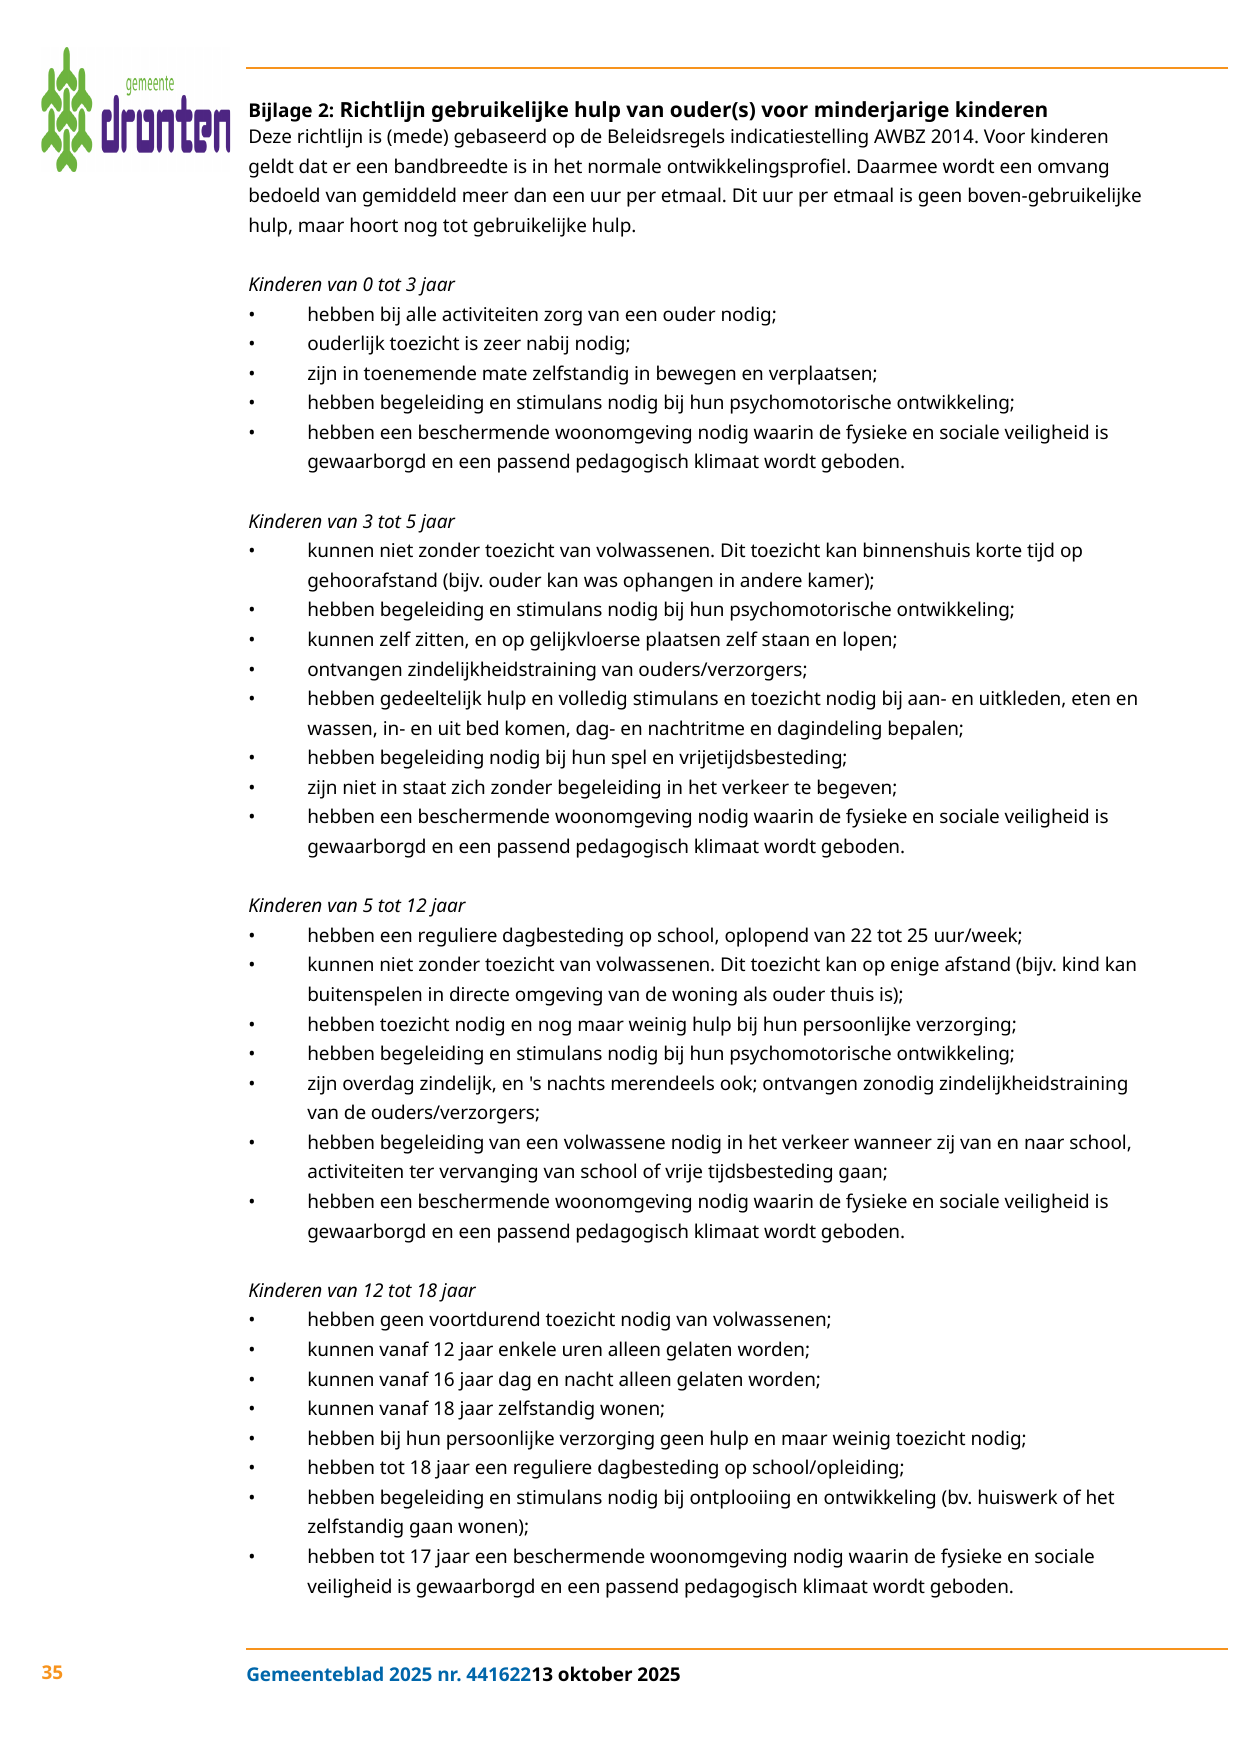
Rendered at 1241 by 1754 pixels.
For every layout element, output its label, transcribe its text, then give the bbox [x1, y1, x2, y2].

list hebben geen voortdurend toezicht nodig van volwassenen; [248, 1307, 1152, 1332]
list hebben begeleiding en stimulans nodig bij hun psychomotorische ontwikkeling; [248, 389, 1152, 415]
text Bijlage 2: Richtlijn gebruikelijke hulp van ouder(s) voor minderjarige kinderen [248, 95, 1152, 123]
list hebben begeleiding en stimulans nodig bij hun psychomotorische ontwikkeling; [248, 1040, 1152, 1066]
list ontvangen zindelijkheidstraining van ouders/verzorgers; [248, 656, 1152, 682]
list kunnen vanaf 18 jaar zelfstandig wonen; [248, 1395, 1152, 1421]
list kunnen vanaf 12 jaar enkele uren alleen gelaten worden; [248, 1336, 1152, 1362]
list kunnen vanaf 16 jaar dag en nacht alleen gelaten worden; [248, 1366, 1152, 1392]
list hebben begeleiding en stimulans nodig bij hun psychomotorische ontwikkeling; [248, 597, 1152, 622]
text Deze richtlijn is (mede) gebaseerd op de Beleidsregels indicatiestelling AWBZ 2014. Voor kinderen geldt dat er een bandbreedte is in het normale ontwikkelingsprofiel. Daarmee wordt een omvang bedoeld van gemiddeld meer dan een uur per etmaal. Dit uur per etmaal is geen boven-gebruikelijke hulp, maar hoort nog tot gebruikelijke hulp. [248, 123, 1152, 238]
list kunnen niet zonder toezicht van volwassenen. Dit toezicht kan binnenshuis korte tijd op gehoorafstand (bijv. ouder kan was ophangen in andere kamer); [248, 537, 1152, 593]
list kunnen niet zonder toezicht van volwassenen. Dit toezicht kan op enige afstand (bijv. kind kan buitenspelen in directe omgeving van de woning als ouder thuis is); [248, 952, 1152, 1007]
list zijn overdag zindelijk, en 's nachts merendeels ook; ontvangen zonodig zindelijkheidstraining van de ouders/verzorgers; [248, 1070, 1152, 1125]
list hebben toezicht nodig en nog maar weinig hulp bij hun persoonlijke verzorging; [248, 1011, 1152, 1037]
list ouderlijk toezicht is zeer nabij nodig; [248, 330, 1152, 356]
list hebben gedeeltelijk hulp en volledig stimulans en toezicht nodig bij aan- en uitkleden, eten en wassen, in- en uit bed komen, dag- en nachtritme en dagindeling bepalen; [248, 685, 1152, 741]
picture [41, 47, 231, 172]
text Kinderen van 5 tot 12 jaar [248, 892, 1152, 918]
list hebben een beschermende woonomgeving nodig waarin de fysieke en sociale veiligheid is gewaarborgd en een passend pedagogisch klimaat wordt geboden. [248, 804, 1152, 859]
list hebben een beschermende woonomgeving nodig waarin de fysieke en sociale veiligheid is gewaarborgd en een passend pedagogisch klimaat wordt geboden. [248, 1188, 1152, 1244]
list hebben bij alle activiteiten zorg van een ouder nodig; [248, 301, 1152, 327]
list hebben bij hun persoonlijke verzorging geen hulp en maar weinig toezicht nodig; [248, 1425, 1152, 1451]
text Kinderen van 3 tot 5 jaar [248, 508, 1152, 534]
list zijn niet in staat zich zonder begeleiding in het verkeer te begeven; [248, 774, 1152, 800]
list hebben tot 17 jaar een beschermende woonomgeving nodig waarin de fysieke en sociale veiligheid is gewaarborgd en een passend pedagogisch klimaat wordt geboden. [248, 1543, 1152, 1599]
list kunnen zelf zitten, en op gelijkvloerse plaatsen zelf staan en lopen; [248, 626, 1152, 652]
list hebben begeleiding en stimulans nodig bij ontplooiing en ontwikkeling (bv. huiswerk of het zelfstandig gaan wonen); [248, 1484, 1152, 1539]
text Kinderen van 0 tot 3 jaar [248, 271, 1152, 297]
list hebben tot 18 jaar een reguliere dagbesteding op school/opleiding; [248, 1454, 1152, 1480]
list hebben een beschermende woonomgeving nodig waarin de fysieke en sociale veiligheid is gewaarborgd en een passend pedagogisch klimaat wordt geboden. [248, 419, 1152, 474]
text Kinderen van 12 tot 18 jaar [248, 1277, 1152, 1303]
list zijn in toenemende mate zelfstandig in bewegen en verplaatsen; [248, 360, 1152, 386]
list hebben een reguliere dagbesteding op school, oplopend van 22 tot 25 uur/week; [248, 922, 1152, 948]
list hebben begeleiding nodig bij hun spel en vrijetijdsbesteding; [248, 744, 1152, 770]
list hebben begeleiding van een volwassene nodig in het verkeer wanneer zij van en naar school, activiteiten ter vervanging van school of vrije tijdsbesteding gaan; [248, 1129, 1152, 1184]
